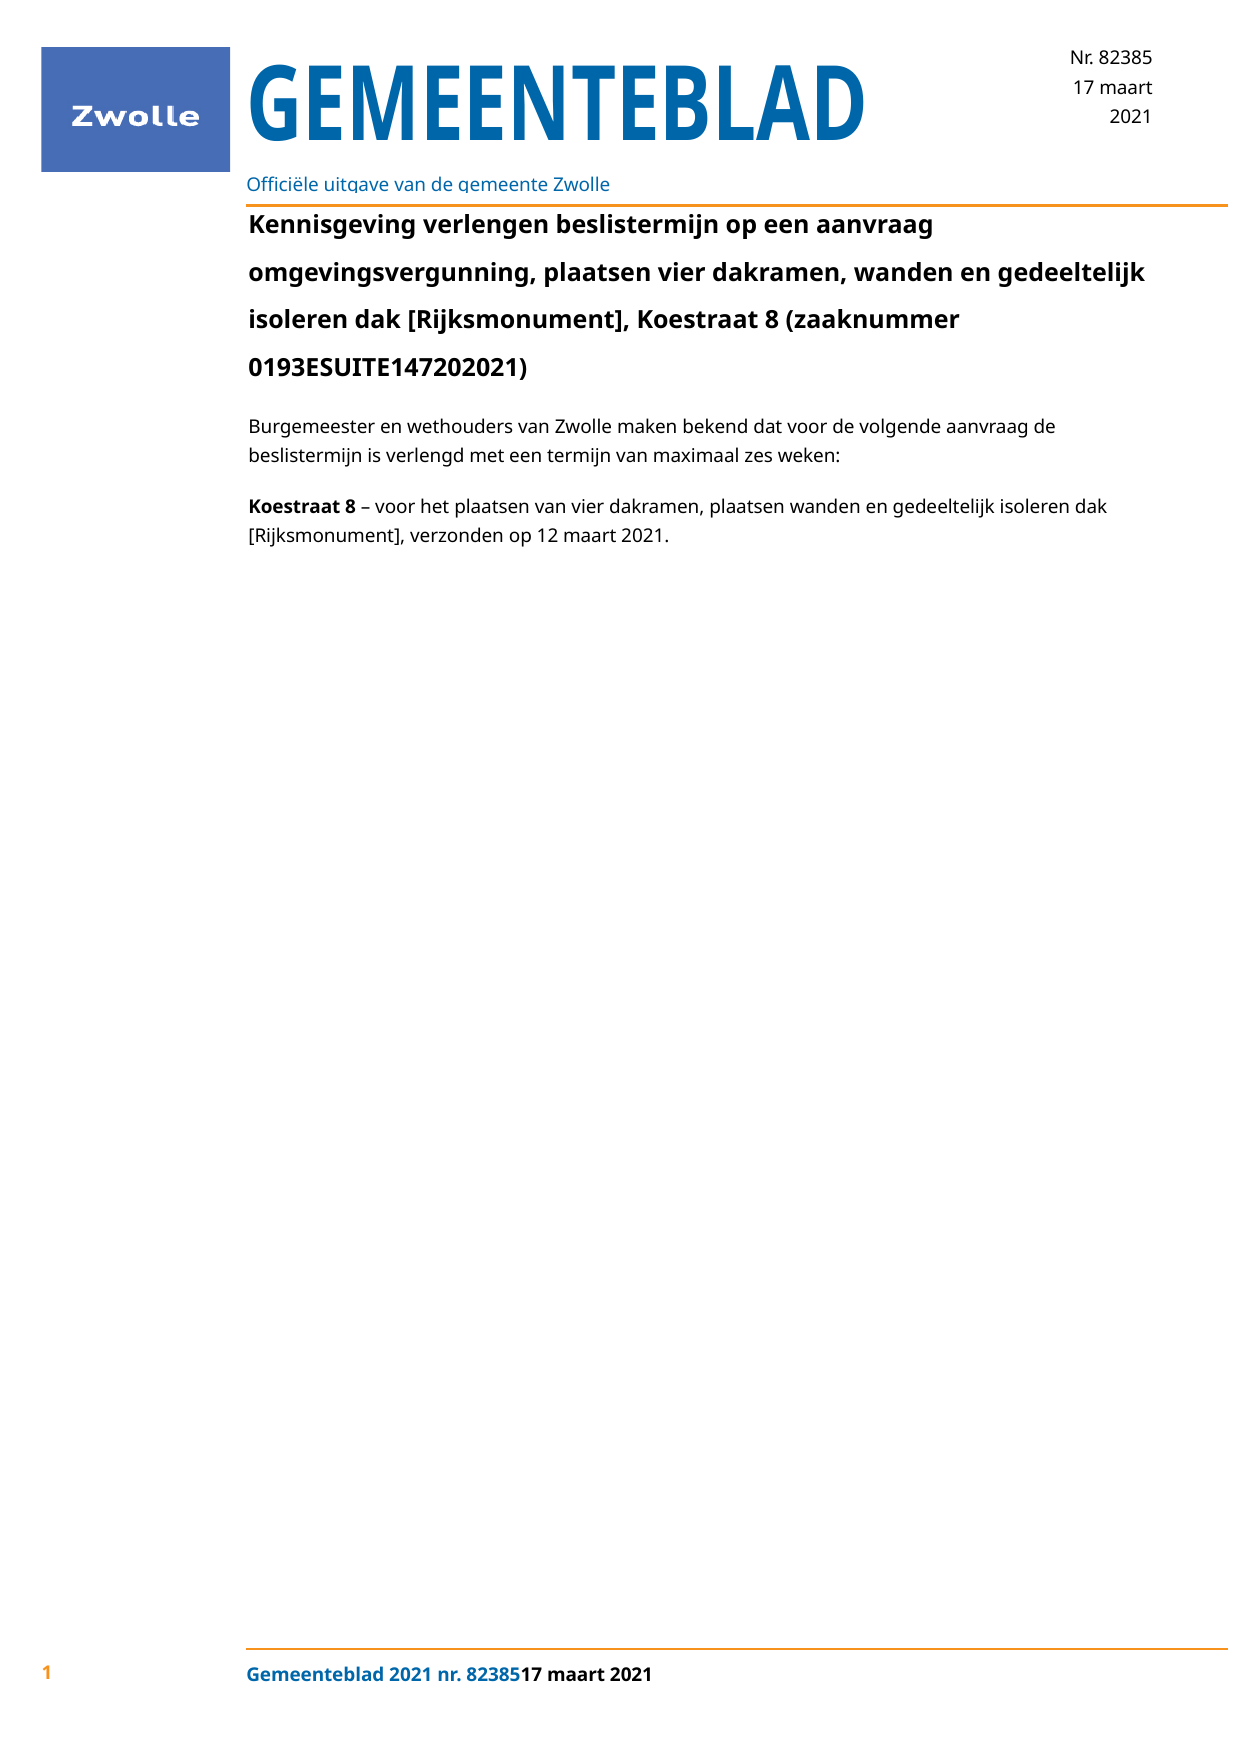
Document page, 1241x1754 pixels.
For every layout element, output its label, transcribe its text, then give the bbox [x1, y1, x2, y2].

text Koestraat 8 – voor het plaatsen van vier dakramen, plaatsen wanden en gedeeltelijk isoleren dak [Rijksmonument], verzonden op 12 maart 2021. [248, 493, 1152, 548]
picture [41, 47, 231, 172]
text Burgemeester en wethouders van Zwolle maken bekend dat voor de volgende aanvraag de beslistermijn is verlengd met een termijn van maximaal zes weken: [248, 413, 1152, 468]
text Kennisgeving verlengen beslistermijn op een aanvraag omgevingsvergunning, plaatsen vier dakramen, wanden en gedeeltelijk isoleren dak [Rijksmonument], Koestraat 8 (zaaknummer 0193ESUITE147202021) [248, 207, 1152, 384]
